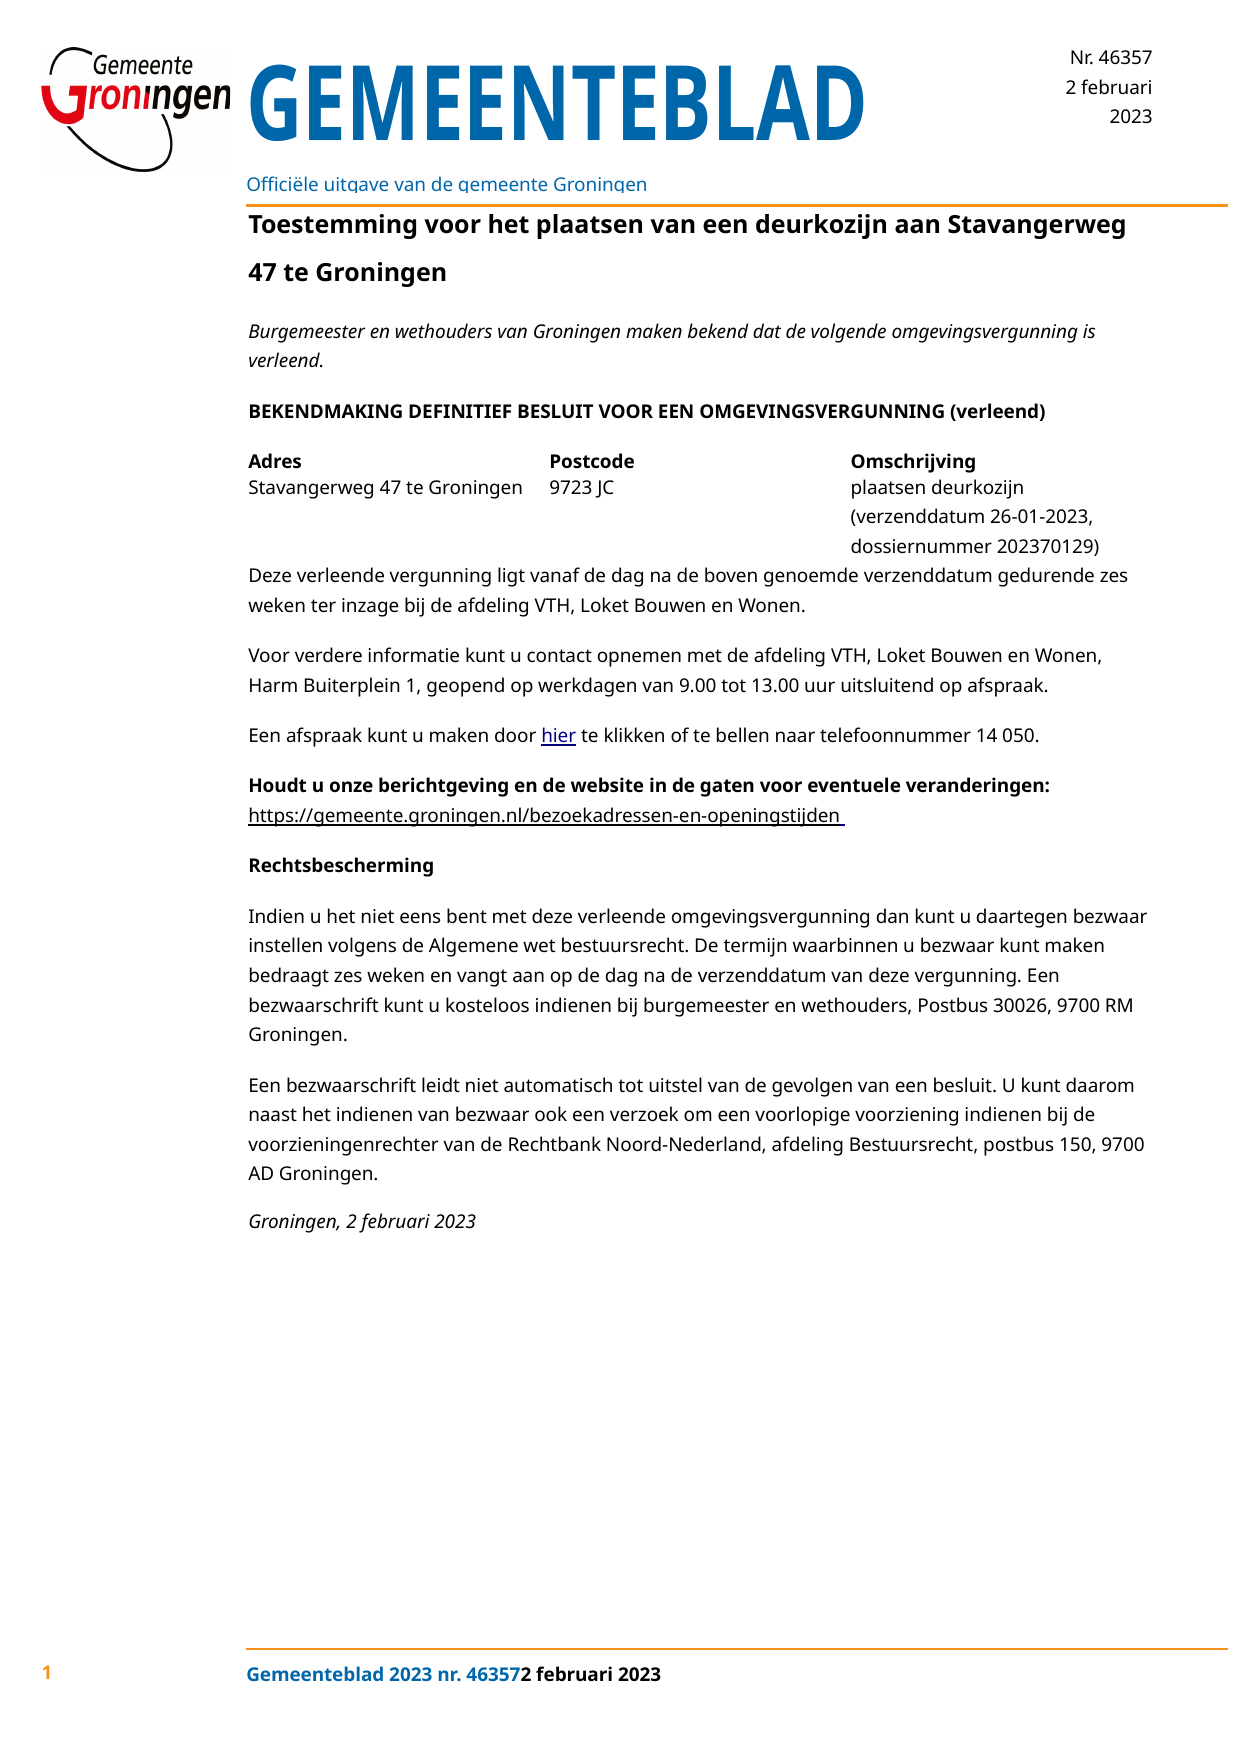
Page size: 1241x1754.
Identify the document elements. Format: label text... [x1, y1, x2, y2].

table_cell Stavangerweg 47 te Groningen [248, 474, 549, 559]
text Voor verdere informatie kunt u contact opnemen met de afdeling VTH, Loket Bouwen en Wonen, Harm Buiterplein 1, geopend op werkdagen van 9.00 tot 13.00 uur uitsluitend op afspraak. [248, 642, 1152, 698]
table_cell plaatsen deurkozijn (verzenddatum 26-01-2023, dossiernummer 202370129) [850, 474, 1152, 559]
text Houdt u onze berichtgeving en de website in de gaten voor eventuele veranderingen: https://gemeente.groningen.nl/bezoekadressen-en-openingstijden [248, 773, 1152, 828]
text Een afspraak kunt u maken door hier te klikken of te bellen naar telefoonnummer 14 050. [248, 722, 1152, 748]
text Deze verleende vergunning ligt vanaf de dag na de boven genoemde verzenddatum gedurende zes weken ter inzage bij de afdeling VTH, Loket Bouwen en Wonen. [248, 562, 1152, 618]
text Groningen, 2 februari 2023 [248, 1208, 1152, 1234]
text Rechtsbescherming [248, 853, 1152, 878]
table_header Omschrijving [850, 449, 1152, 474]
text Toestemming voor het plaatsen van een deurkozijn aan Stavangerweg 47 te Groningen [248, 207, 1152, 288]
table_header Postcode [549, 449, 850, 474]
text Een bezwaarschrift leidt niet automatisch tot uitstel van de gevolgen van een besluit. U kunt daarom naast het indienen van bezwaar ook een verzoek om een voorlopige voorziening indienen bij de voorzieningenrechter van de Rechtbank Noord-Nederland, afdeling Bestuursrecht, postbus 150, 9700 AD Groningen. [248, 1072, 1152, 1186]
picture [41, 47, 231, 172]
table_cell 9723 JC [549, 474, 850, 559]
text Burgemeester en wethouders van Groningen maken bekend dat de volgende omgevingsvergunning is verleend. [248, 318, 1152, 373]
table_header Adres [248, 449, 549, 474]
text BEKENDMAKING DEFINITIEF BESLUIT VOOR EEN OMGEVINGSVERGUNNING (verleend) [248, 398, 1152, 424]
text Indien u het niet eens bent met deze verleende omgevingsvergunning dan kunt u daartegen bezwaar instellen volgens de Algemene wet bestuursrecht. De termijn waarbinnen u bezwaar kunt maken bedraagt zes weken en vangt aan op de dag na de verzenddatum van deze vergunning. Een bezwaarschrift kunt u kosteloos indienen bij burgemeester en wethouders, Postbus 30026, 9700 RM Groningen. [248, 903, 1152, 1047]
